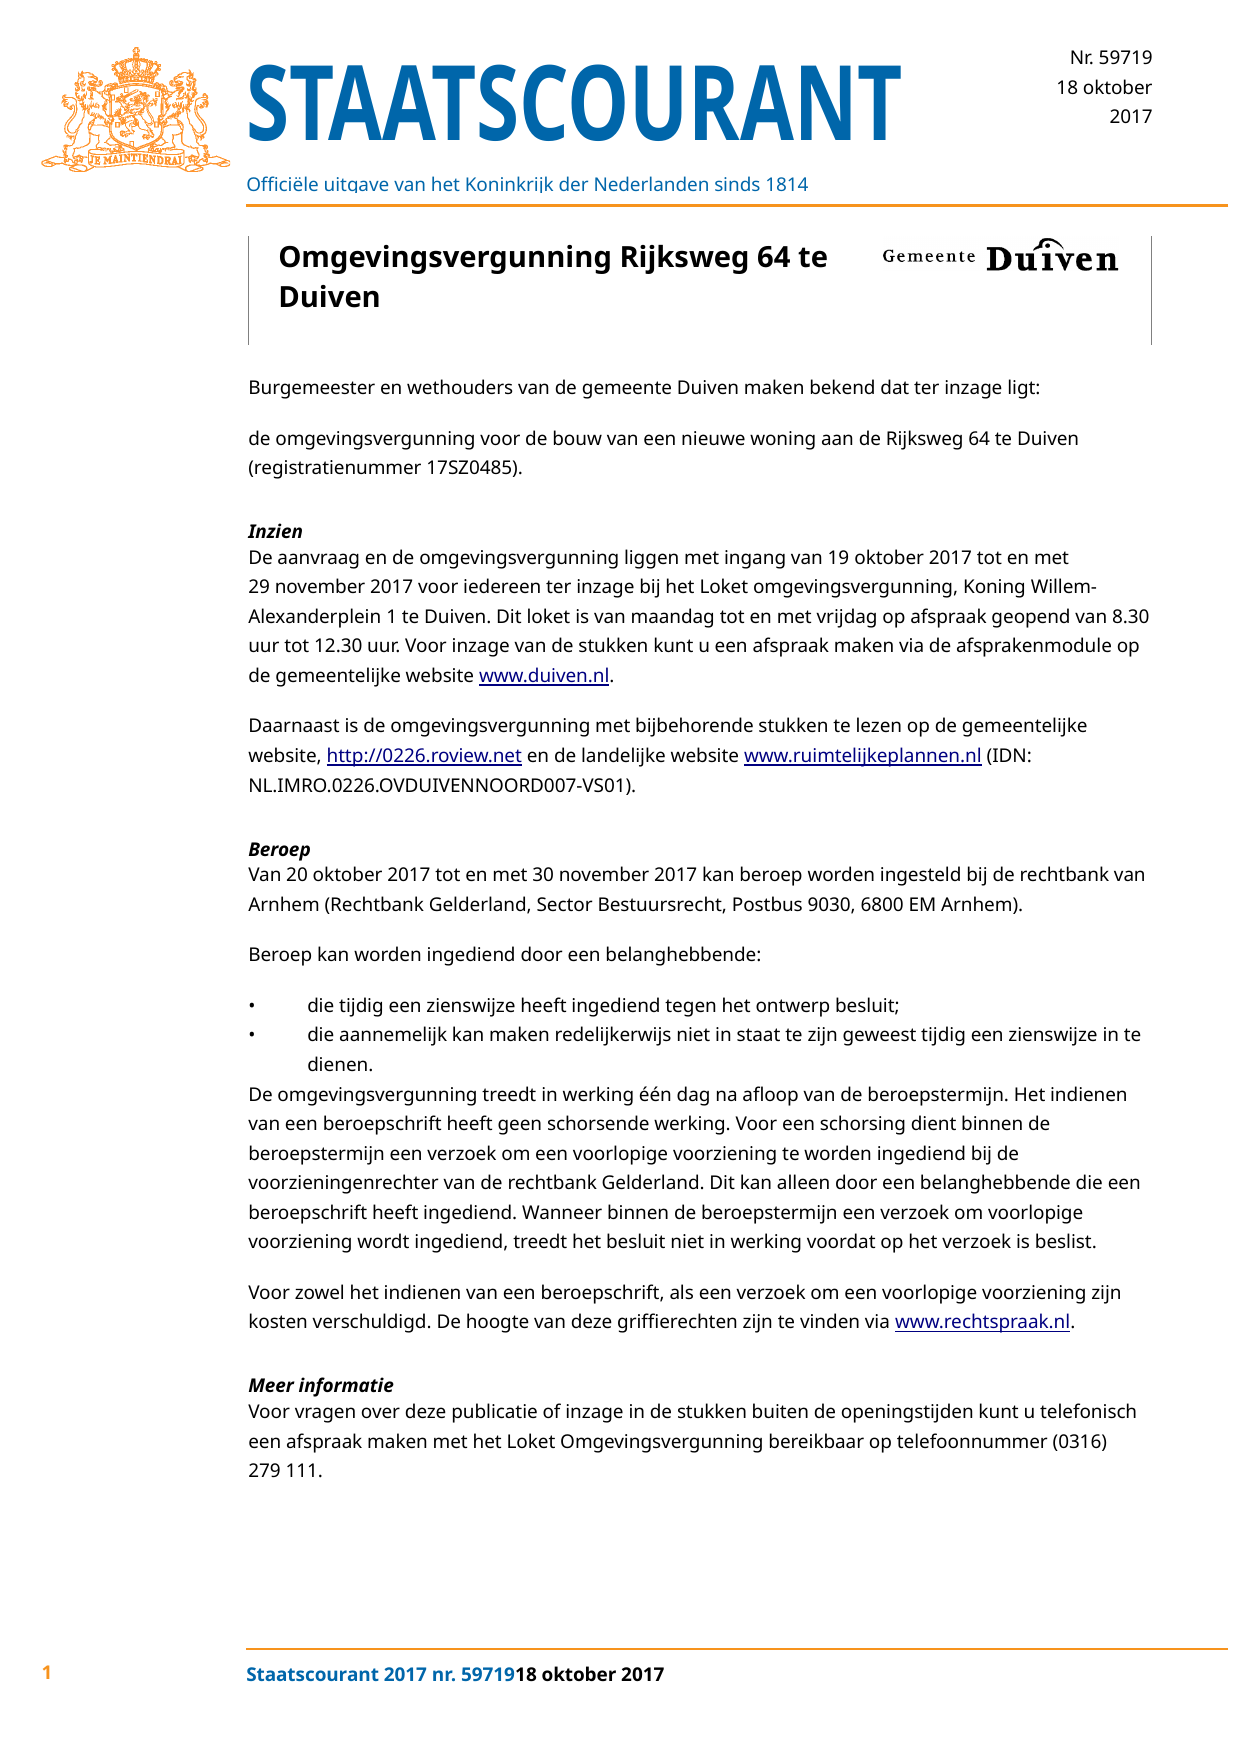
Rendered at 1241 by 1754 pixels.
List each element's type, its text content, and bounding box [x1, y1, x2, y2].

text Inzien [248, 518, 1152, 544]
text de omgevingsvergunning voor de bouw van een nieuwe woning aan de Rijksweg 64 te Duiven (registratienummer 17SZ0485). [248, 425, 1152, 480]
table_header [850, 236, 1151, 345]
text Beroep [248, 836, 1152, 862]
picture [882, 236, 1119, 271]
text De aanvraag en de omgevingsvergunning liggen met ingang van 19 oktober 2017 tot en met 29 november 2017 voor iedereen ter inzage bij het Loket omgevingsvergunning, Koning Willem-Alexanderplein 1 te Duiven. Dit loket is van maandag tot en met vrijdag op afspraak geopend van 8.30 uur tot 12.30 uur. Voor inzage van de stukken kunt u een afspraak maken via de afsprakenmodule op de gemeentelijke website www.duiven.nl. [248, 544, 1152, 688]
text Voor zowel het indienen van een beroepschrift, als een verzoek om een voorlopige voorziening zijn kosten verschuldigd. De hoogte van deze griffierechten zijn te vinden via www.rechtspraak.nl. [248, 1279, 1152, 1334]
text Voor vragen over deze publicatie of inzage in de stukken buiten de openingstijden kunt u telefonisch een afspraak maken met het Loket Omgevingsvergunning bereikbaar op telefoonnummer (0316) 279 111. [248, 1398, 1152, 1483]
text Burgemeester en wethouders van de gemeente Duiven maken bekend dat ter inzage ligt: [248, 374, 1152, 400]
table_header Omgevingsvergunning Rijksweg 64 te Duiven [249, 236, 850, 345]
picture [41, 47, 231, 172]
text Meer informatie [248, 1373, 1152, 1398]
text Beroep kan worden ingediend door een belanghebbende: [248, 942, 1152, 967]
list die aannemelijk kan maken redelijkerwijs niet in staat te zijn geweest tijdig een zienswijze in te dienen. [248, 1022, 1152, 1077]
text Daarnaast is de omgevingsvergunning met bijbehorende stukken te lezen op de gemeentelijke website, http://0226.roview.net en de landelijke website www.ruimtelijkeplannen.nl (IDN: NL.IMRO.0226.OVDUIVENNOORD007-VS01). [248, 713, 1152, 798]
text Van 20 oktober 2017 tot en met 30 november 2017 kan beroep worden ingesteld bij de rechtbank van Arnhem (Rechtbank Gelderland, Sector Bestuursrecht, Postbus 9030, 6800 EM Arnhem). [248, 862, 1152, 917]
text De omgevingsvergunning treedt in werking één dag na afloop van de beroepstermijn. Het indienen van een beroepschrift heeft geen schorsende werking. Voor een schorsing dient binnen de beroepstermijn een verzoek om een voorlopige voorziening te worden ingediend bij de voorzieningenrechter van de rechtbank Gelderland. Dit kan alleen door een belanghebbende die een beroepschrift heeft ingediend. Wanneer binnen de beroepstermijn een verzoek om voorlopige voorziening wordt ingediend, treedt het besluit niet in werking voordat op het verzoek is beslist. [248, 1081, 1152, 1254]
list die tijdig een zienswijze heeft ingediend tegen het ontwerp besluit; [248, 992, 1152, 1018]
